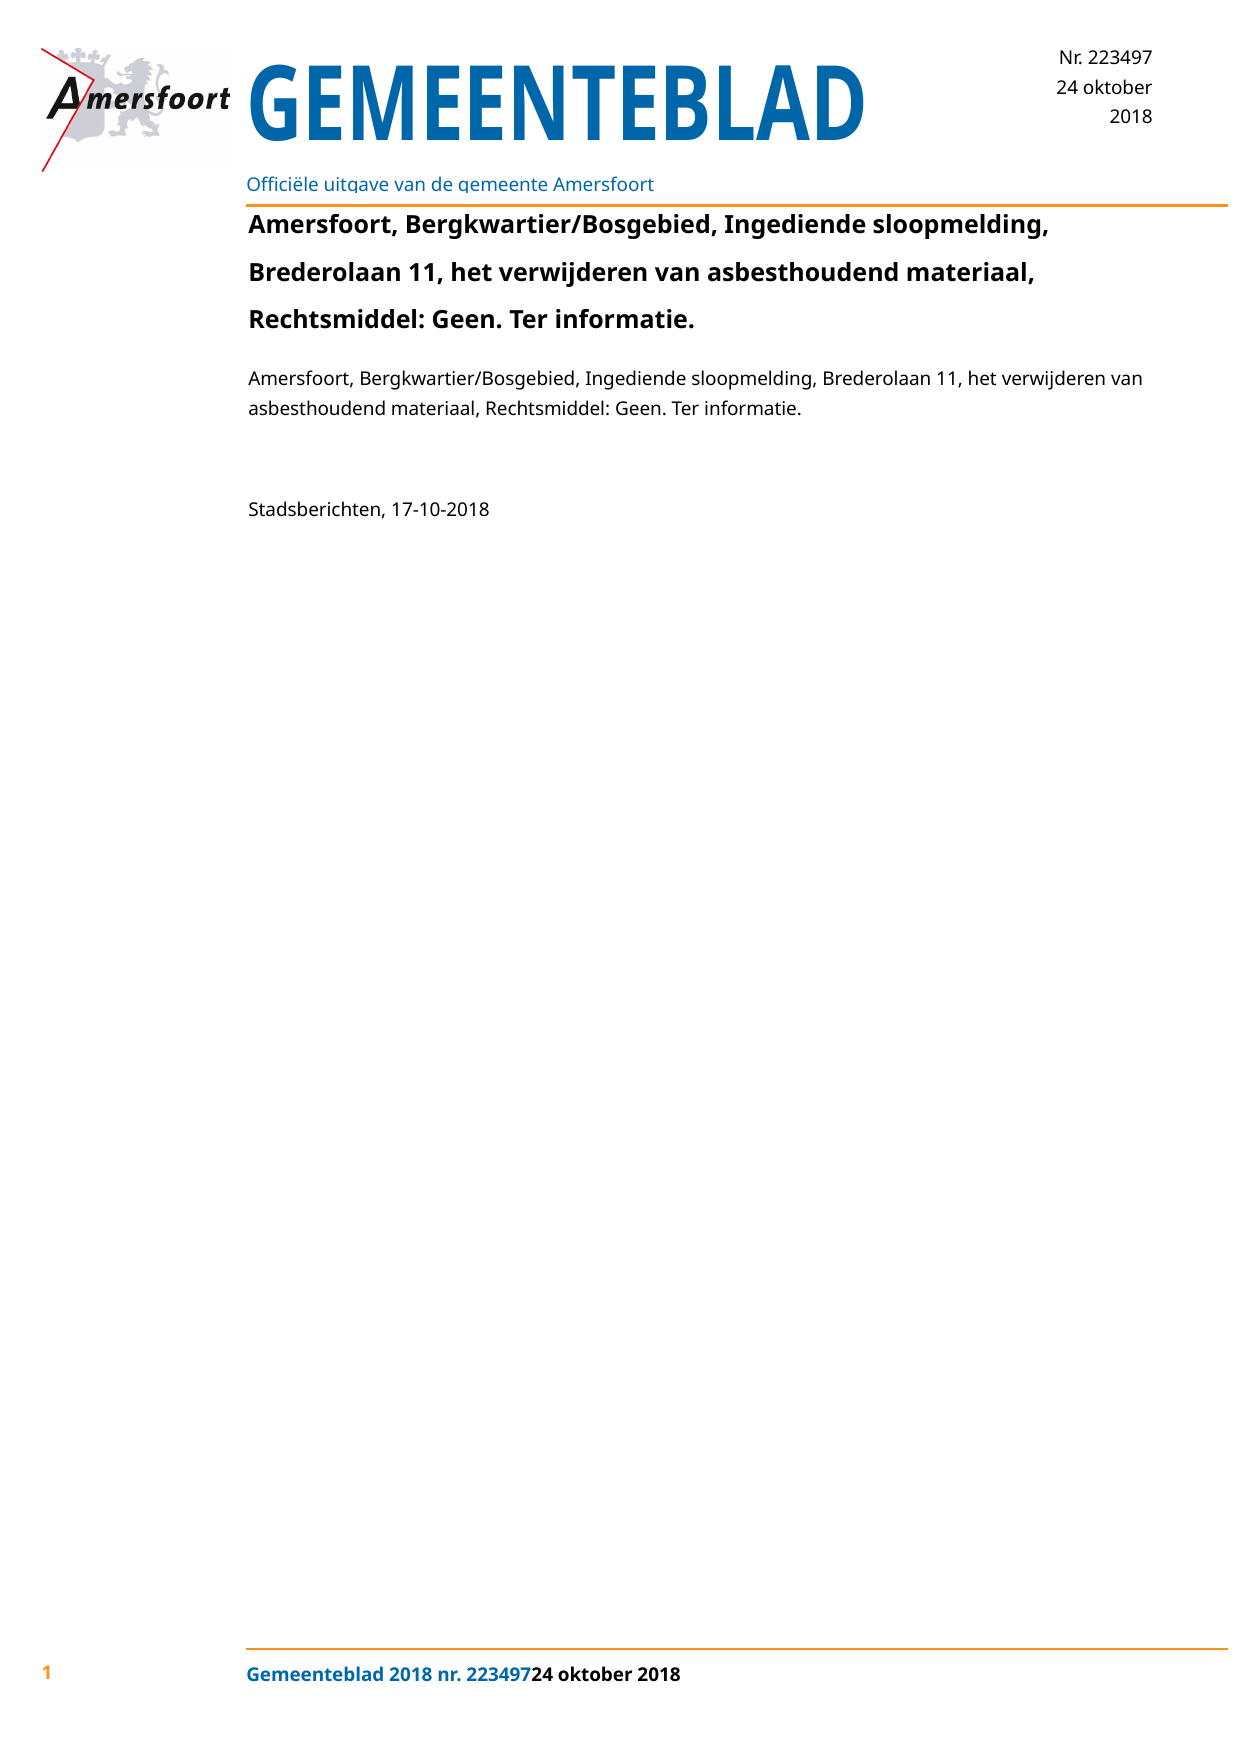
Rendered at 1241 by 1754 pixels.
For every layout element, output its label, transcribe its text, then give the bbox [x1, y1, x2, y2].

text Stadsberichten, 17-10-2018 [248, 496, 1152, 522]
text Amersfoort, Bergkwartier/Bosgebied, Ingediende sloopmelding, Brederolaan 11, het verwijderen van asbesthoudend materiaal, Rechtsmiddel: Geen. Ter informatie. [248, 207, 1152, 336]
picture [41, 47, 231, 172]
text Amersfoort, Bergkwartier/Bosgebied, Ingediende sloopmelding, Brederolaan 11, het verwijderen van asbesthoudend materiaal, Rechtsmiddel: Geen. Ter informatie. [248, 366, 1152, 421]
